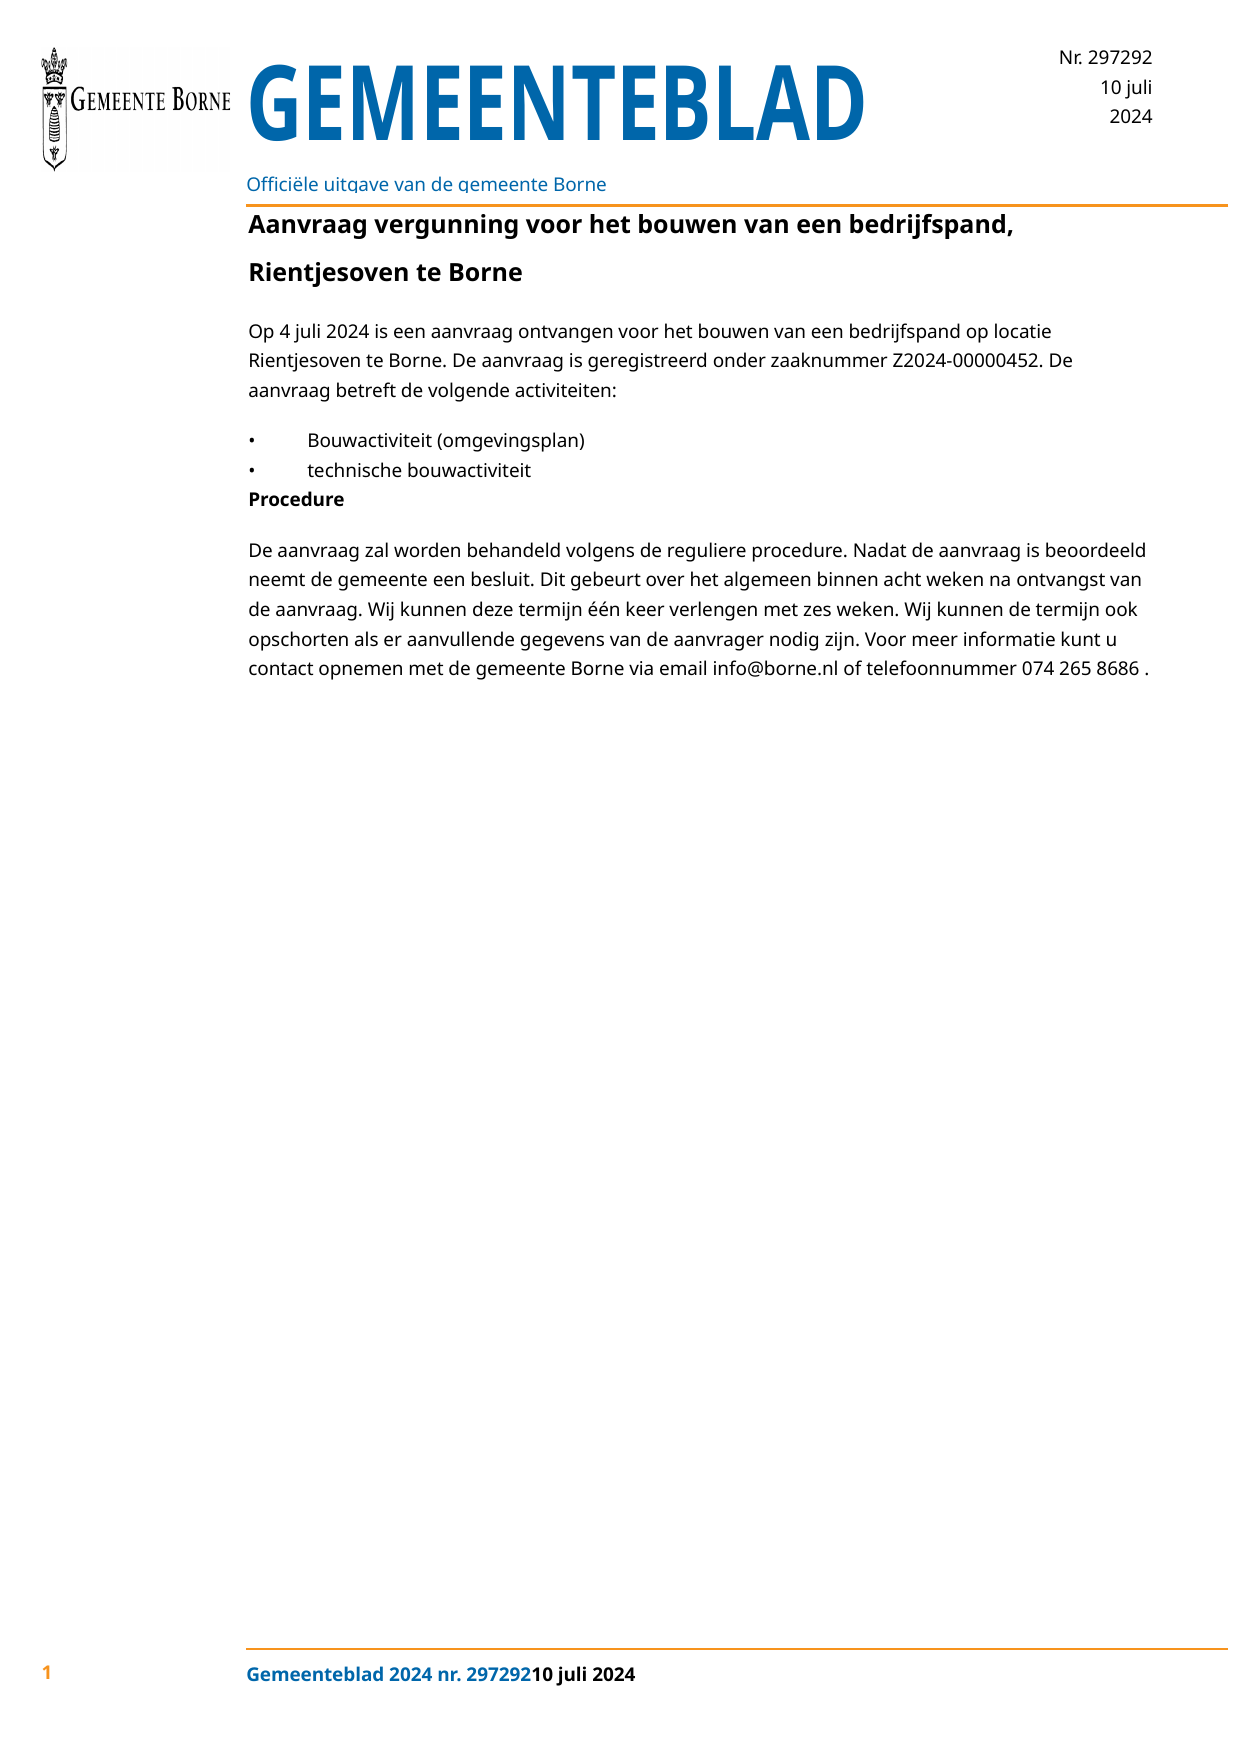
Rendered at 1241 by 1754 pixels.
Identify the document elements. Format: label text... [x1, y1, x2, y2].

text Op 4 juli 2024 is een aanvraag ontvangen voor het bouwen van een bedrijfspand op locatie Rientjesoven te Borne. De aanvraag is geregistreerd onder zaaknummer Z2024-00000452. De aanvraag betreft de volgende activiteiten: [248, 318, 1152, 403]
list technische bouwactiviteit [248, 457, 1152, 483]
text De aanvraag zal worden behandeld volgens de reguliere procedure. Nadat de aanvraag is beoordeeld neemt de gemeente een besluit. Dit gebeurt over het algemeen binnen acht weken na ontvangst van de aanvraag. Wij kunnen deze termijn één keer verlengen met zes weken. Wij kunnen de termijn ook opschorten als er aanvullende gegevens van de aanvrager nodig zijn. Voor meer informatie kunt u contact opnemen met de gemeente Borne via email info@borne.nl of telefoonnummer 074 265 8686 . [248, 537, 1152, 681]
list Bouwactiviteit (omgevingsplan) [248, 427, 1152, 453]
text Aanvraag vergunning voor het bouwen van een bedrijfspand, Rientjesoven te Borne [248, 207, 1152, 288]
text Procedure [248, 487, 1152, 512]
picture [41, 47, 231, 172]
